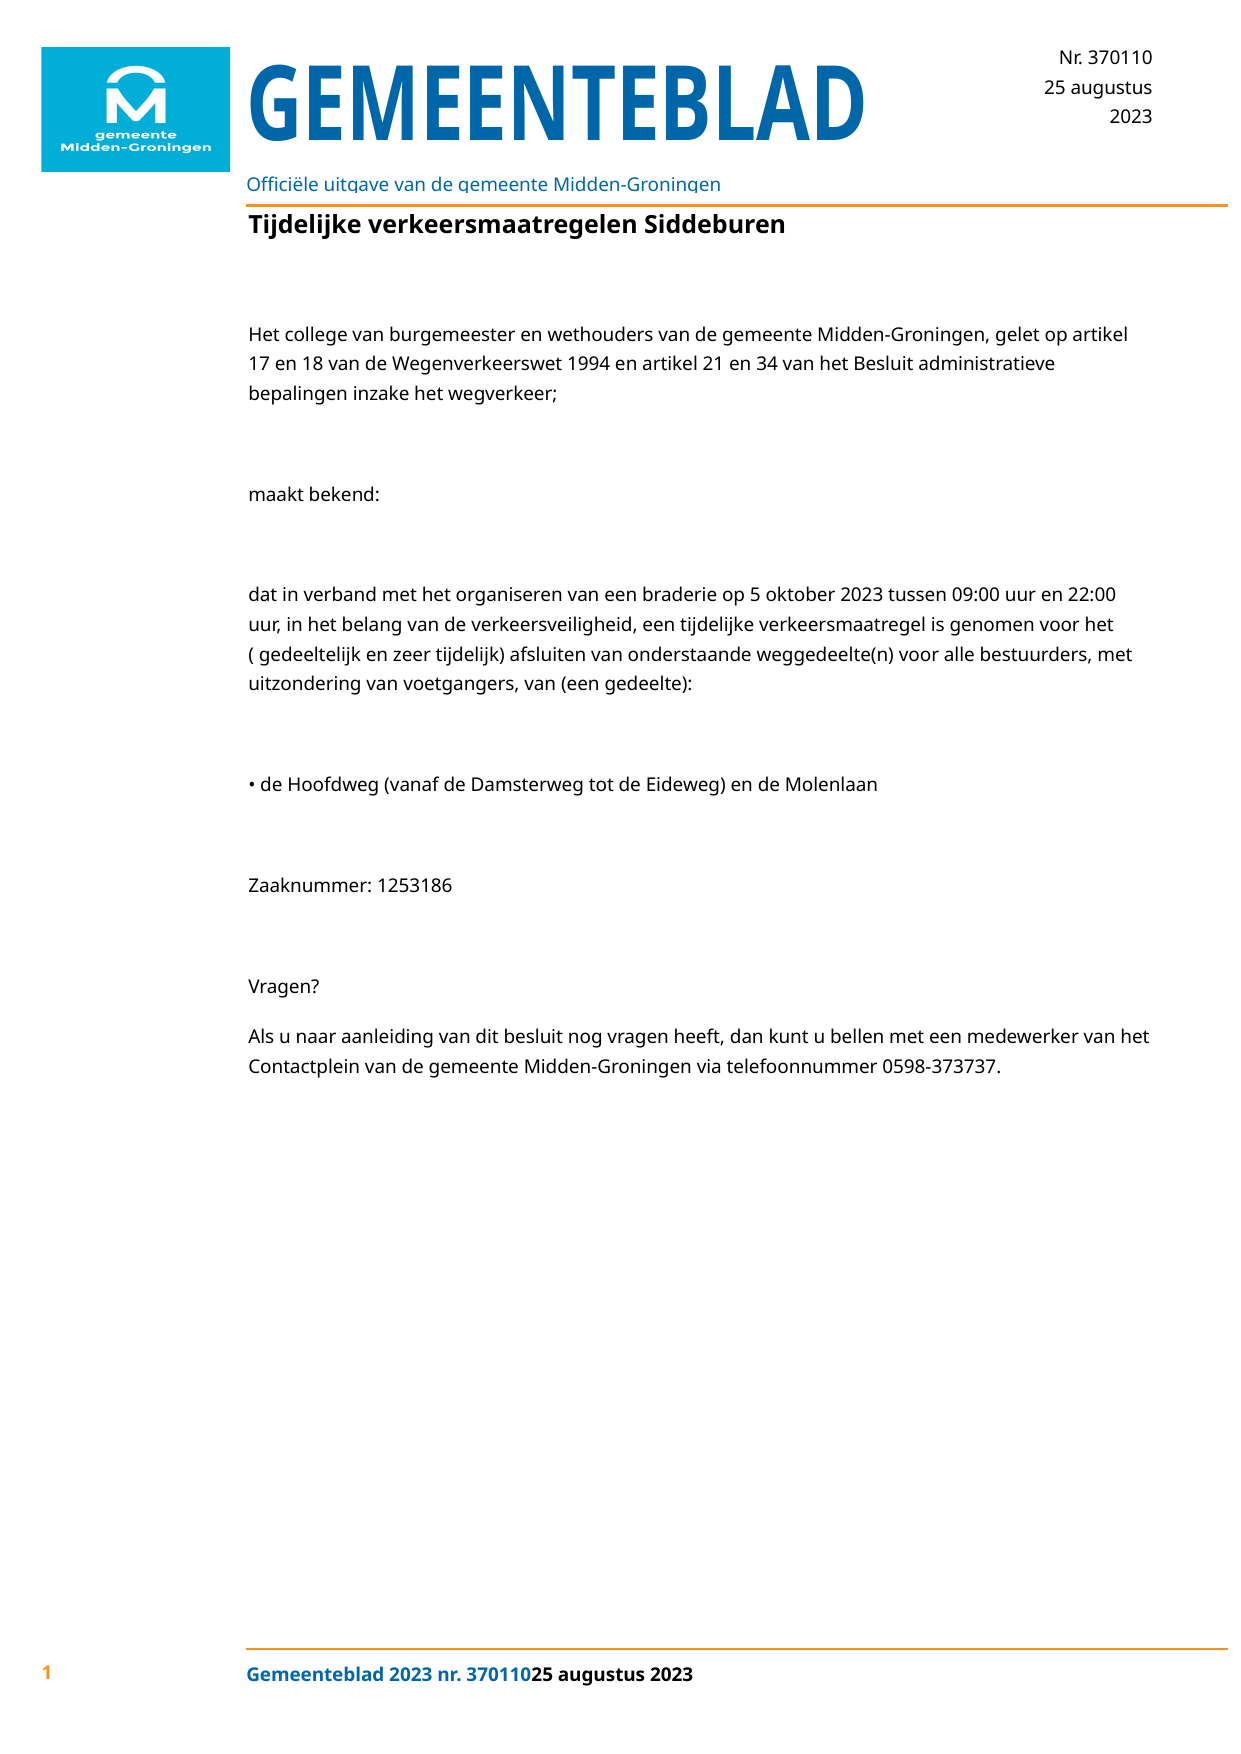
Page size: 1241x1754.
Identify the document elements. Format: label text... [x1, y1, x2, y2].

picture [184, 146, 190, 153]
text Zaaknummer: 1253186 [248, 872, 1152, 898]
text Tijdelijke verkeersmaatregelen Siddeburen [248, 207, 1152, 241]
text Als u naar aanleiding van dit besluit nog vragen heeft, dan kunt u bellen met een medewerker van het Contactplein van de gemeente Midden-Groningen via telefoonnummer 0598-373737. [248, 1023, 1152, 1078]
picture [107, 89, 165, 122]
text • de Hoofdweg (vanaf de Damsterweg tot de Eideweg) en de Molenlaan [248, 771, 1152, 797]
text Vragen? [248, 973, 1152, 998]
text dat in verband met het organiseren van een braderie op 5 oktober 2023 tussen 09:00 uur en 22:00 uur, in het belang van de verkeersveiligheid, een tijdelijke verkeersmaatregel is genomen voor het ( gedeeltelijk en zeer tijdelijk) afsluiten van onderstaande weggedeelte(n) voor alle bestuurders, met uitzondering van voetgangers, van (een gedeelte): [248, 582, 1152, 696]
picture [108, 66, 164, 82]
text Het college van burgemeester en wethouders van de gemeente Midden-Groningen, gelet op artikel 17 en 18 van de Wegenverkeerswet 1994 en artikel 21 en 34 van het Besluit administratieve bepalingen inzake het wegverkeer; [248, 321, 1152, 406]
text maakt bekend: [248, 481, 1152, 506]
